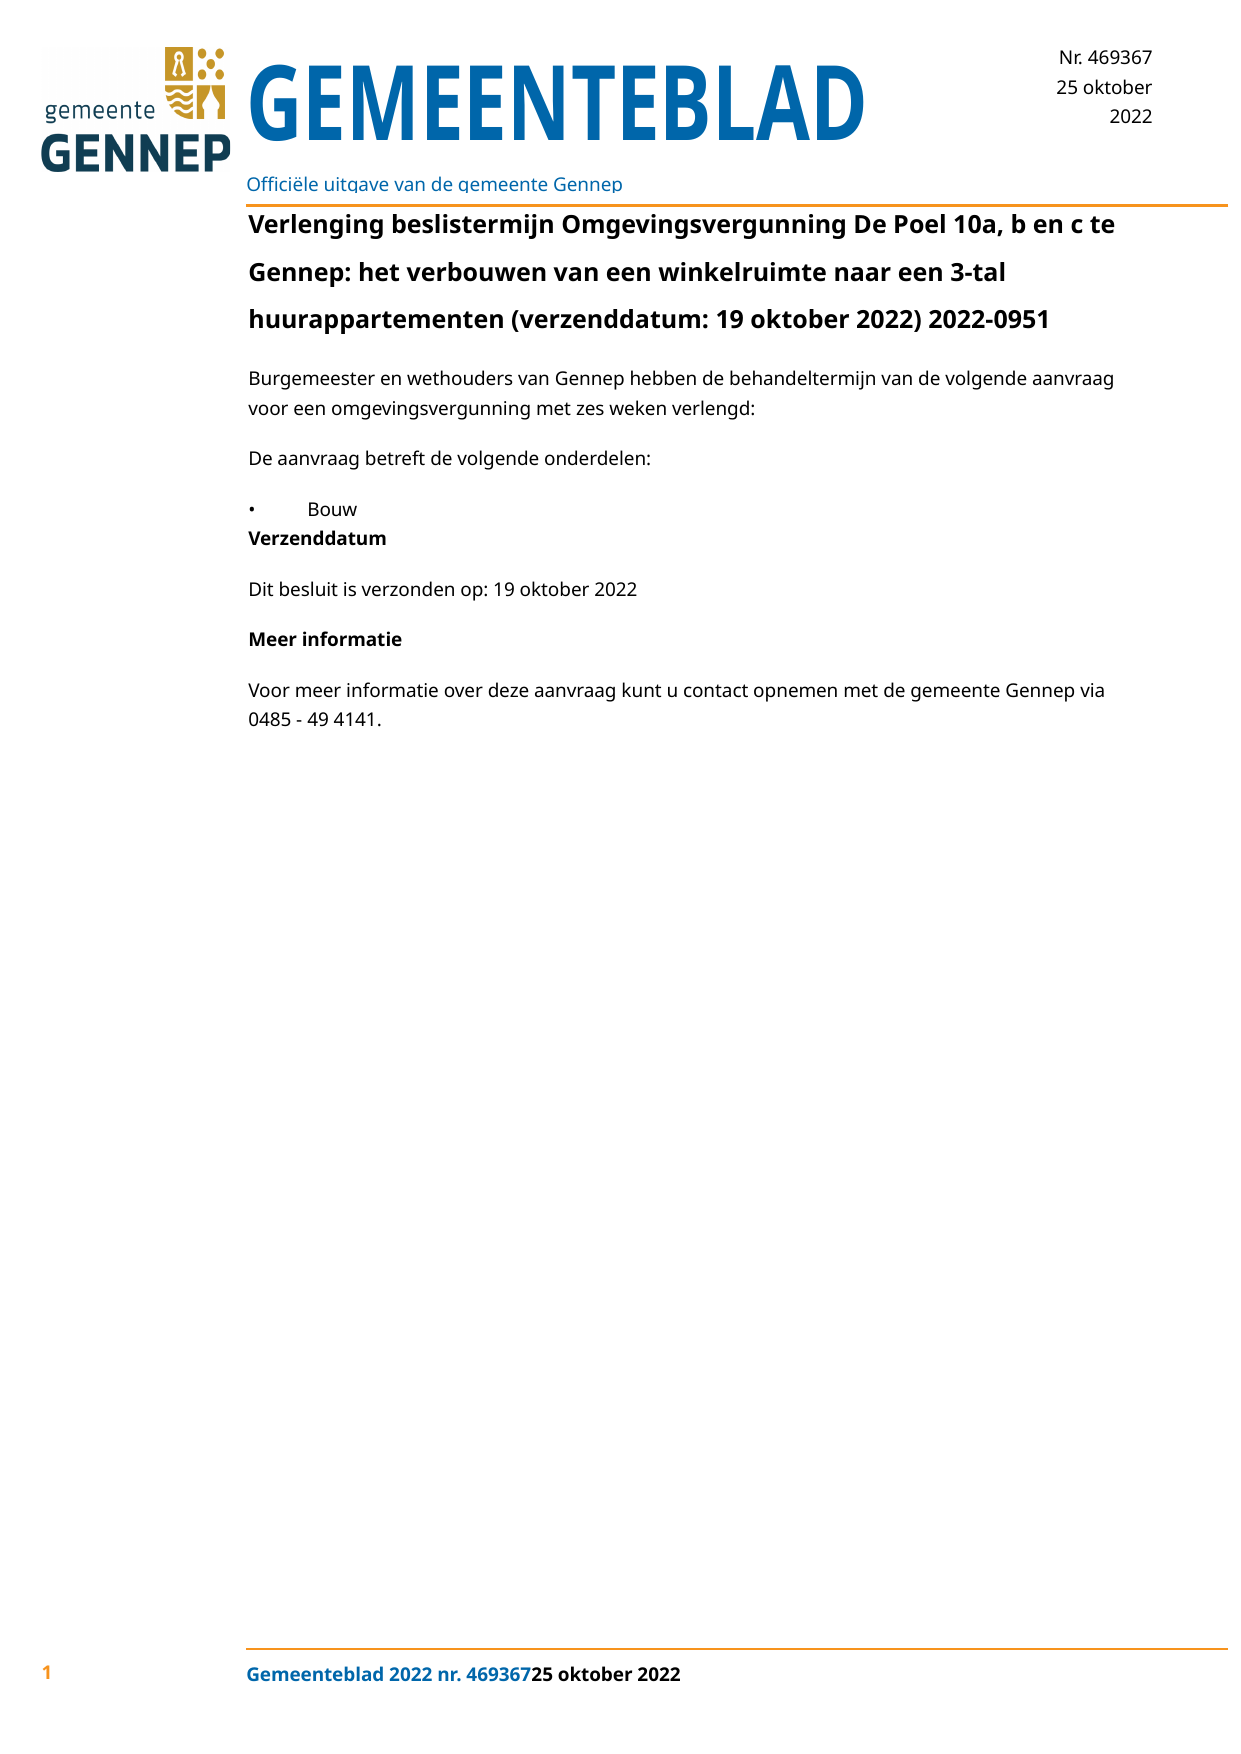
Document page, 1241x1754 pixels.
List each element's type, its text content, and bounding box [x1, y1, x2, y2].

text Meer informatie [248, 626, 1152, 652]
picture [41, 47, 231, 172]
text Verzenddatum [248, 526, 1152, 551]
text Burgemeester en wethouders van Gennep hebben de behandeltermijn van de volgende aanvraag voor een omgevingsvergunning met zes weken verlengd: [248, 366, 1152, 421]
text Voor meer informatie over deze aanvraag kunt u contact opnemen met de gemeente Gennep via 0485 - 49 4141. [248, 677, 1152, 732]
list Bouw [248, 496, 1152, 522]
text De aanvraag betreft de volgende onderdelen: [248, 446, 1152, 471]
text Dit besluit is verzonden op: 19 oktober 2022 [248, 576, 1152, 602]
text Verlenging beslistermijn Omgevingsvergunning De Poel 10a, b en c te Gennep: het verbouwen van een winkelruimte naar een 3-tal huurappartementen (verzenddatum: 19 oktober 2022) 2022-0951 [248, 207, 1152, 336]
